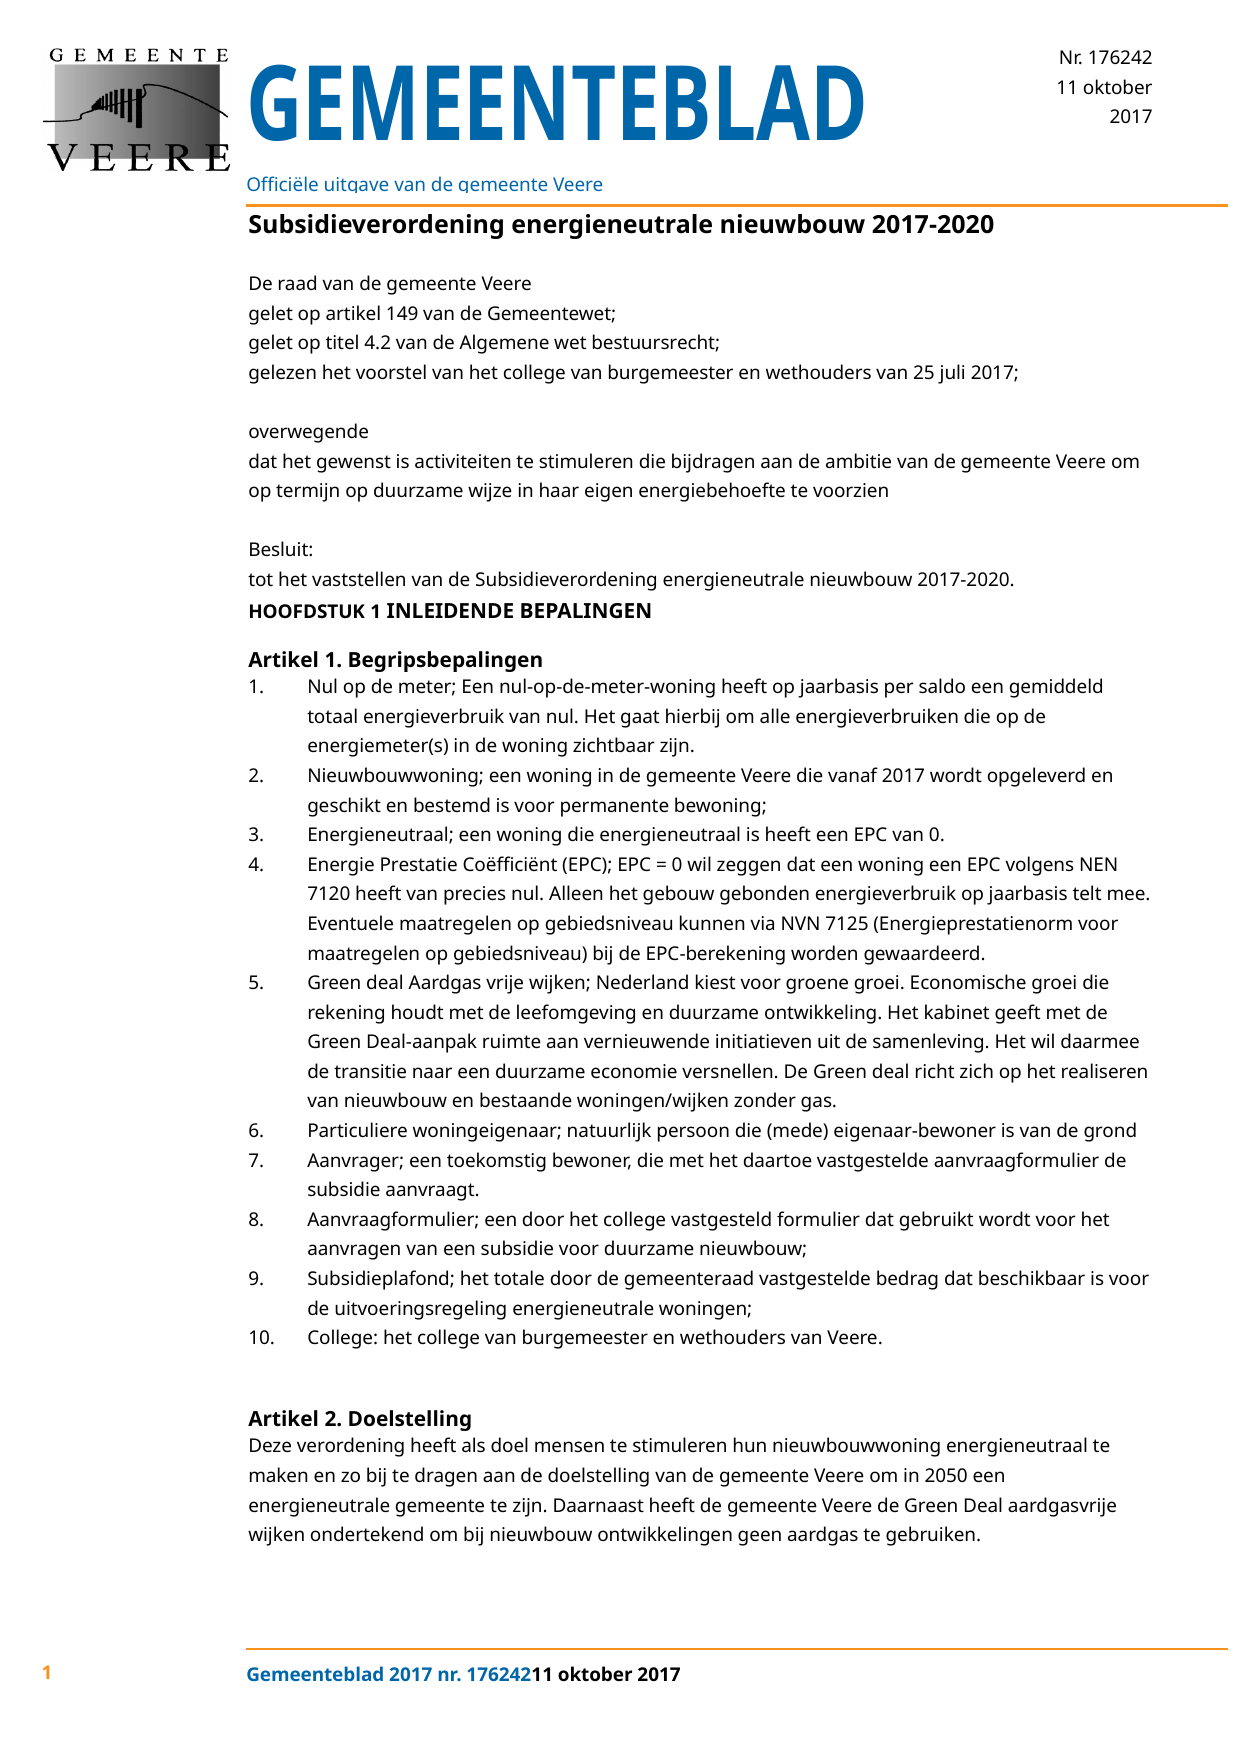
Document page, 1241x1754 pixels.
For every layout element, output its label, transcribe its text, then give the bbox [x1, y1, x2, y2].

picture [41, 47, 231, 172]
text overwegende [248, 418, 1152, 444]
text gelet op titel 4.2 van de Algemene wet bestuursrecht; [248, 329, 1152, 355]
text tot het vaststellen van de Subsidieverordening energieneutrale nieuwbouw 2017-2020. [248, 566, 1152, 592]
list Particuliere woningeigenaar; natuurlijk persoon die (mede) eigenaar-bewoner is van de grond [248, 1117, 1152, 1143]
text Besluit: [248, 537, 1152, 562]
text Deze verordening heeft als doel mensen te stimuleren hun nieuwbouwwoning energieneutraal te maken en zo bij te dragen aan de doelstelling van de gemeente Veere om in 2050 een energieneutrale gemeente te zijn. Daarnaast heeft de gemeente Veere de Green Deal aardgasvrije wijken ondertekend om bij nieuwbouw ontwikkelingen geen aardgas te gebruiken. [248, 1433, 1152, 1547]
list Energie Prestatie Coëfficiënt (EPC); EPC = 0 wil zeggen dat een woning een EPC volgens NEN 7120 heeft van precies nul. Alleen het gebouw gebonden energieverbruik op jaarbasis telt mee. Eventuele maatregelen op gebiedsniveau kunnen via NVN 7125 (Energieprestatienorm voor maatregelen op gebiedsniveau) bij de EPC-berekening worden gewaardeerd. [248, 851, 1152, 965]
list College: het college van burgemeester en wethouders van Veere. [248, 1324, 1152, 1350]
text De raad van de gemeente Veere [248, 270, 1152, 296]
list Subsidieplafond; het totale door de gemeenteraad vastgestelde bedrag dat beschikbaar is voor de uitvoeringsregeling energieneutrale woningen; [248, 1265, 1152, 1320]
list Aanvraagformulier; een door het college vastgesteld formulier dat gebruikt wordt voor het aanvragen van een subsidie voor duurzame nieuwbouw; [248, 1206, 1152, 1261]
text Subsidieverordening energieneutrale nieuwbouw 2017-2020 [248, 207, 1152, 241]
text Artikel 2. Doelstelling [248, 1404, 1152, 1433]
list Aanvrager; een toekomstig bewoner, die met het daartoe vastgestelde aanvraagformulier de subsidie aanvraagt. [248, 1147, 1152, 1202]
list Energieneutraal; een woning die energieneutraal is heeft een EPC van 0. [248, 821, 1152, 847]
list Nul op de meter; Een nul-op-de-meter-woning heeft op jaarbasis per saldo een gemiddeld totaal energieverbruik van nul. Het gaat hierbij om alle energieverbruiken die op de energiemeter(s) in de woning zichtbaar zijn. [248, 673, 1152, 758]
text HOOFDSTUK 1 INLEIDENDE BEPALINGEN [248, 596, 1152, 624]
text gelet op artikel 149 van de Gemeentewet; [248, 300, 1152, 326]
text gelezen het voorstel van het college van burgemeester en wethouders van 25 juli 2017; [248, 359, 1152, 385]
text Artikel 1. Begripsbepalingen [248, 645, 1152, 673]
list Nieuwbouwwoning; een woning in de gemeente Veere die vanaf 2017 wordt opgeleverd en geschikt en bestemd is voor permanente bewoning; [248, 762, 1152, 817]
text dat het gewenst is activiteiten te stimuleren die bijdragen aan de ambitie van de gemeente Veere om op termijn op duurzame wijze in haar eigen energiebehoefte te voorzien [248, 448, 1152, 503]
list Green deal Aardgas vrije wijken; Nederland kiest voor groene groei. Economische groei die rekening houdt met de leefomgeving en duurzame ontwikkeling. Het kabinet geeft met de Green Deal-aanpak ruimte aan vernieuwende initiatieven uit de samenleving. Het wil daarmee de transitie naar een duurzame economie versnellen. De Green deal richt zich op het realiseren van nieuwbouw en bestaande woningen/wijken zonder gas. [248, 969, 1152, 1113]
